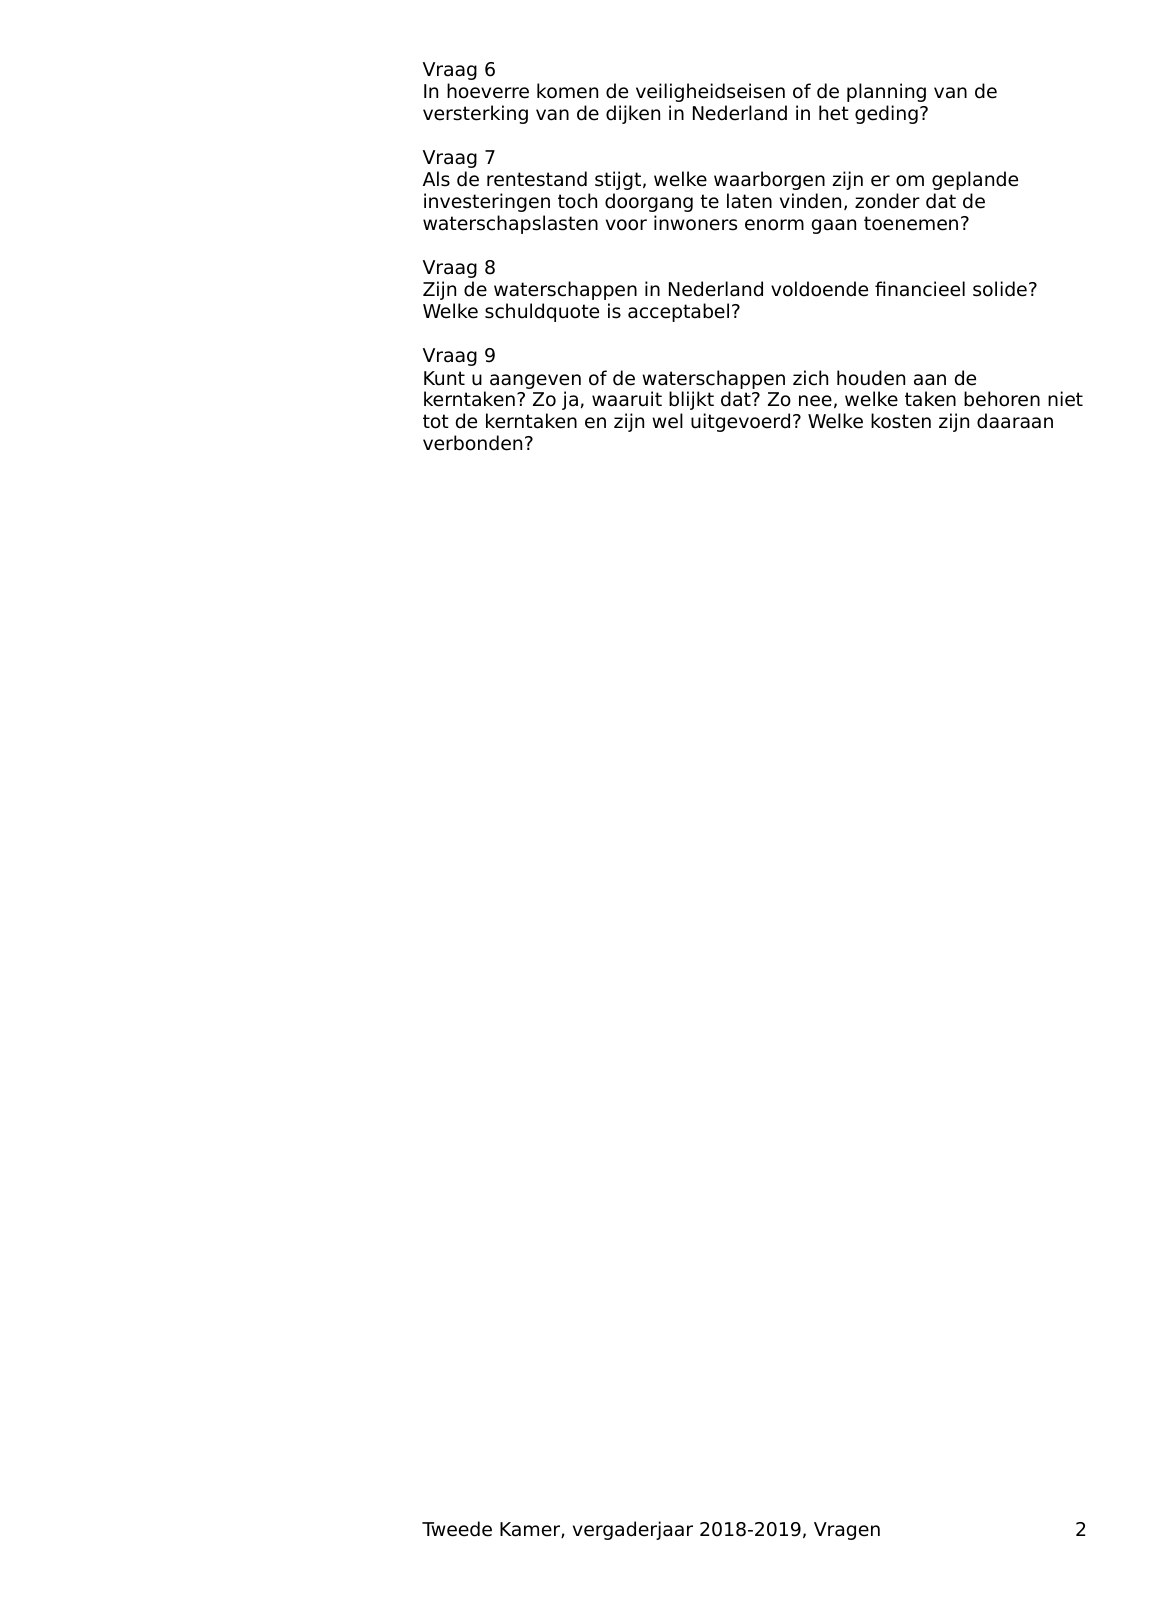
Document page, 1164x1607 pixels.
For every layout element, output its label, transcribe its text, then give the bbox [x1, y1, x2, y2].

text Vraag 7 [422, 147, 1087, 169]
text Vraag 9 [422, 345, 1087, 367]
text Kunt u aangeven of de waterschappen zich houden aan de kerntaken? Zo ja, waaruit blijkt dat? Zo nee, welke taken behoren niet tot de kerntaken en zijn wel uitgevoerd? Welke kosten zijn daaraan verbonden? [422, 367, 1087, 455]
text Zijn de waterschappen in Nederland voldoende financieel solide? Welke schuldquote is acceptabel? [422, 279, 1087, 323]
text Vraag 8 [422, 257, 1087, 279]
text Vraag 6 [422, 59, 1087, 81]
text Als de rentestand stijgt, welke waarborgen zijn er om geplande investeringen toch doorgang te laten vinden, zonder dat de waterschapslasten voor inwoners enorm gaan toenemen? [422, 169, 1087, 235]
text In hoeverre komen de veiligheidseisen of de planning van de versterking van de dijken in Nederland in het geding? [422, 81, 1087, 125]
